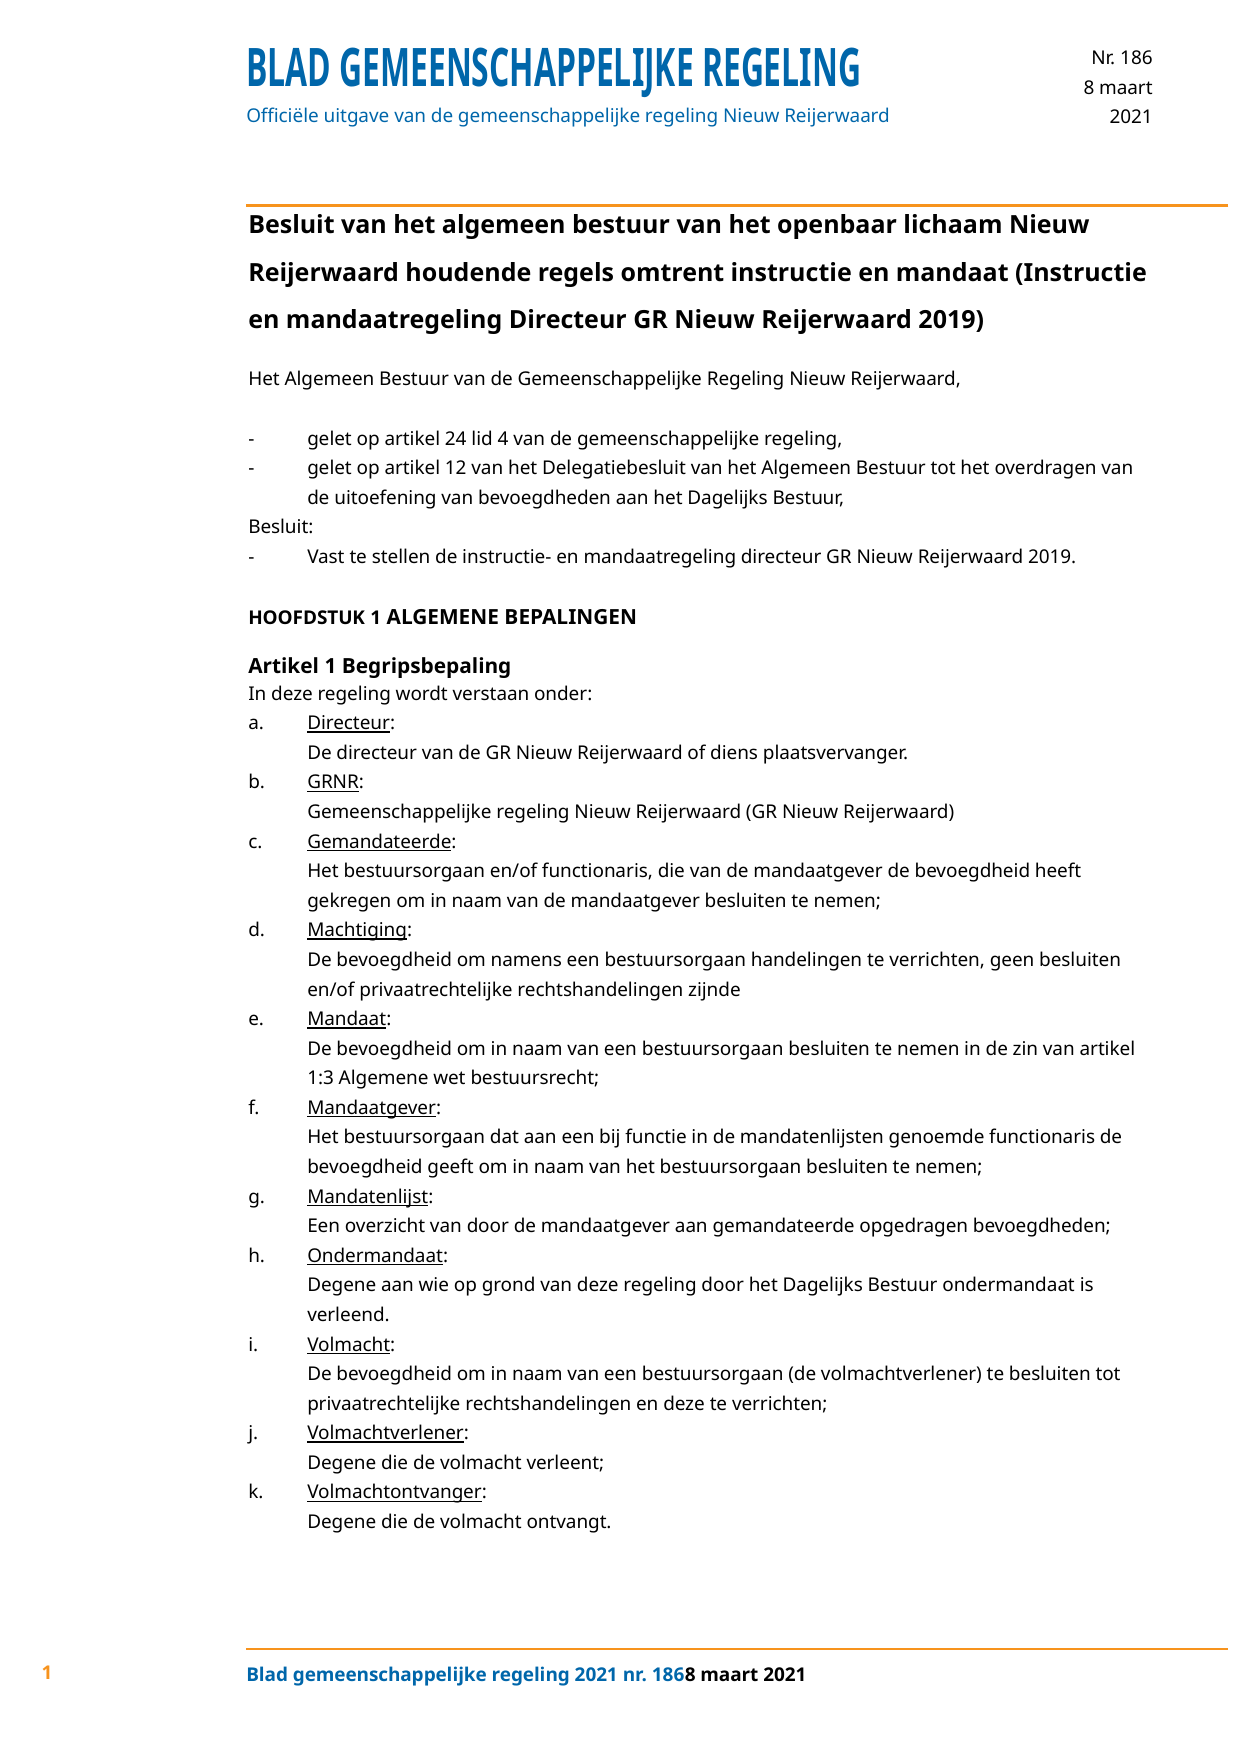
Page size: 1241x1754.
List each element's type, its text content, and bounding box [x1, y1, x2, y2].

list Directeur: [248, 709, 1152, 735]
list Degene die de volmacht ontvangt. [248, 1508, 1152, 1534]
list Ondermandaat: [248, 1242, 1152, 1268]
list Degene die de volmacht verleent; [248, 1449, 1152, 1475]
list Machtiging: [248, 917, 1152, 942]
list Gemandateerde: [248, 828, 1152, 853]
list Volmachtontvanger: [248, 1479, 1152, 1504]
list De bevoegdheid om namens een bestuursorgaan handelingen te verrichten, geen besluiten en/of privaatrechtelijke rechtshandelingen zijnde [248, 946, 1152, 1001]
list Volmacht: [248, 1331, 1152, 1356]
list De bevoegdheid om in naam van een bestuursorgaan besluiten te nemen in de zin van artikel 1:3 Algemene wet bestuursrecht; [248, 1035, 1152, 1090]
list Mandaatgever: [248, 1094, 1152, 1120]
list De bevoegdheid om in naam van een bestuursorgaan (de volmachtverlener) te besluiten tot privaatrechtelijke rechtshandelingen en deze te verrichten; [248, 1360, 1152, 1416]
text Besluit van het algemeen bestuur van het openbaar lichaam Nieuw Reijerwaard houdende regels omtrent instructie en mandaat (Instructie en mandaatregeling Directeur GR Nieuw Reijerwaard 2019) [248, 207, 1152, 336]
list Gemeenschappelijke regeling Nieuw Reijerwaard (GR Nieuw Reijerwaard) [248, 798, 1152, 824]
list gelet op artikel 24 lid 4 van de gemeenschappelijke regeling, [248, 425, 1152, 450]
list GRNR: [248, 769, 1152, 794]
list Vast te stellen de instructie- en mandaatregeling directeur GR Nieuw Reijerwaard 2019. [248, 543, 1152, 569]
list De directeur van de GR Nieuw Reijerwaard of diens plaatsvervanger. [248, 739, 1152, 765]
list gelet op artikel 12 van het Delegatiebesluit van het Algemeen Bestuur tot het overdragen van de uitoefening van bevoegdheden aan het Dagelijks Bestuur, [248, 454, 1152, 509]
list Het bestuursorgaan dat aan een bij functie in de mandatenlijsten genoemde functionaris de bevoegdheid geeft om in naam van het bestuursorgaan besluiten te nemen; [248, 1124, 1152, 1179]
list Mandaat: [248, 1005, 1152, 1031]
list Degene aan wie op grond van deze regeling door het Dagelijks Bestuur ondermandaat is verleend. [248, 1272, 1152, 1327]
list Een overzicht van door de mandaatgever aan gemandateerde opgedragen bevoegdheden; [248, 1212, 1152, 1238]
list Het bestuursorgaan en/of functionaris, die van de mandaatgever de bevoegdheid heeft gekregen om in naam van de mandaatgever besluiten te nemen; [248, 857, 1152, 913]
list Mandatenlijst: [248, 1183, 1152, 1208]
text In deze regeling wordt verstaan onder: [248, 680, 1152, 706]
list Volmachtverlener: [248, 1419, 1152, 1445]
text Besluit: [248, 513, 1152, 539]
text HOOFDSTUK 1 ALGEMENE BEPALINGEN [248, 602, 1152, 631]
text Het Algemeen Bestuur van de Gemeenschappelijke Regeling Nieuw Reijerwaard, [248, 366, 1152, 391]
picture [41, 47, 231, 172]
text Artikel 1 Begripsbepaling [248, 651, 1152, 680]
